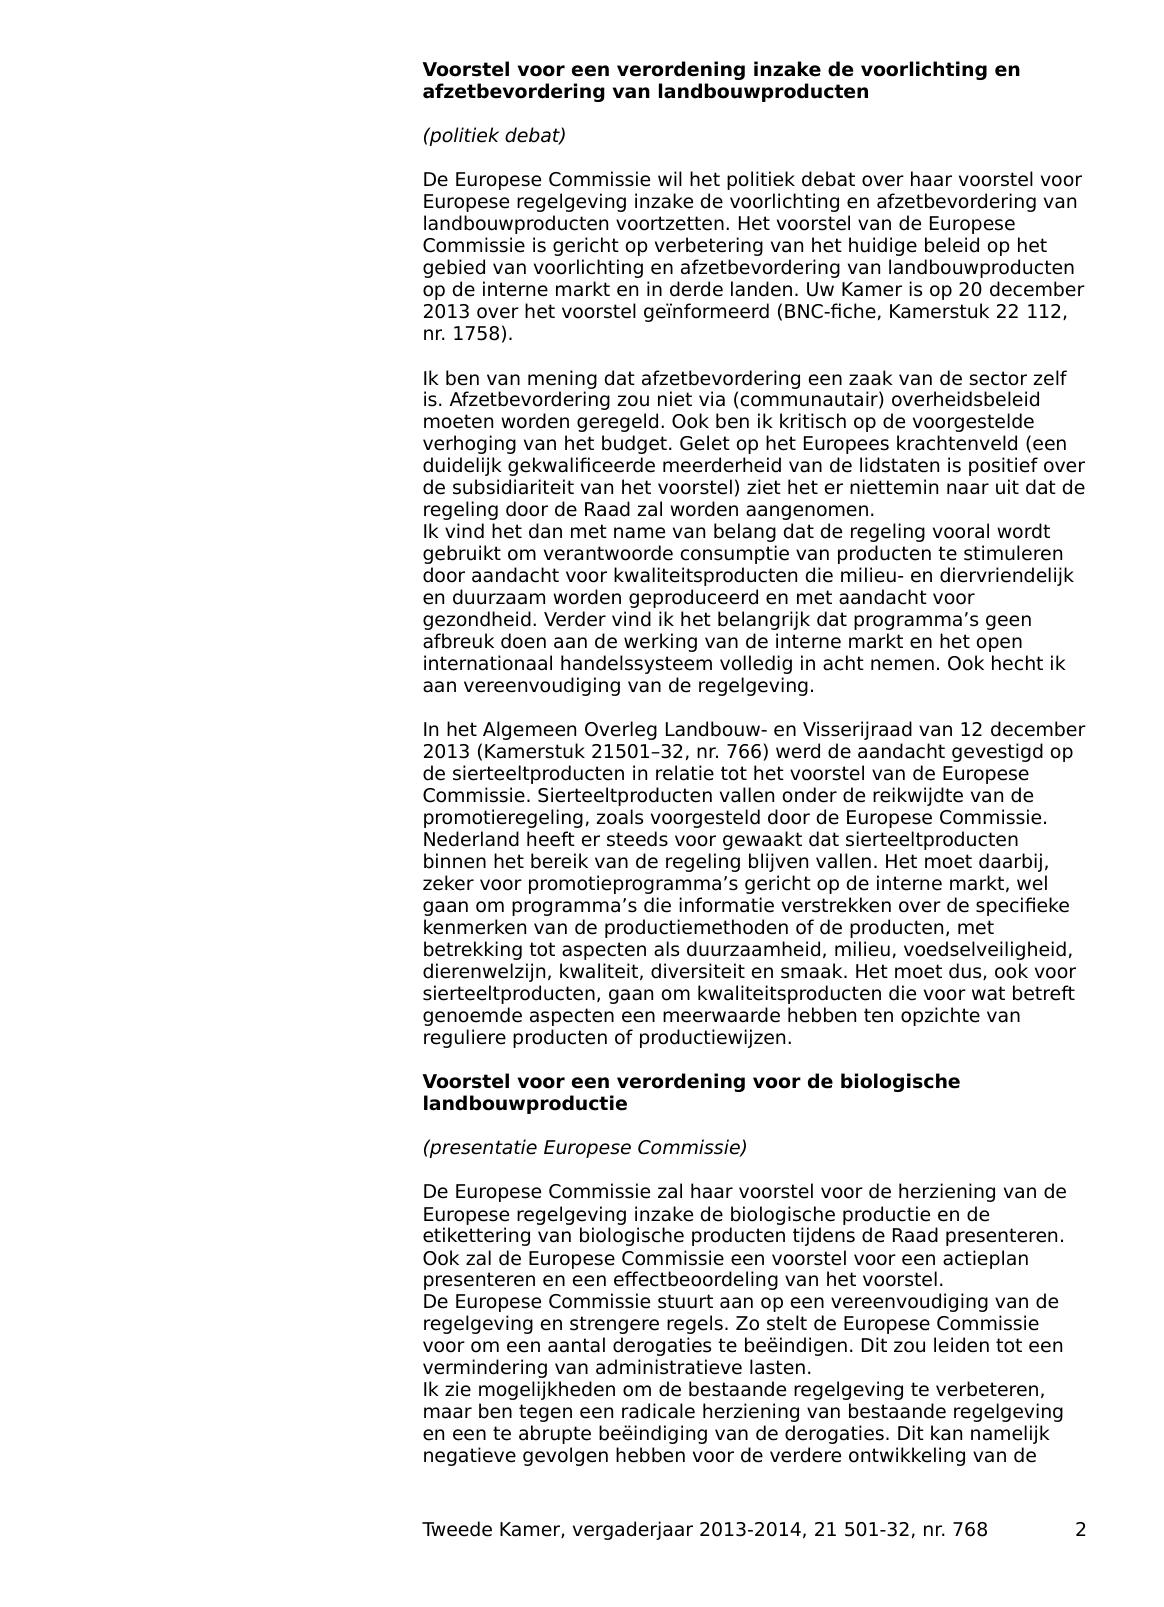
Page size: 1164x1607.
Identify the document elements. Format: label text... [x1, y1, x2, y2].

subtitle Voorstel voor een verordening inzake de voorlichting en afzetbevordering van landbouwproducten [422, 59, 1087, 103]
text De Europese Commissie wil het politiek debat over haar voorstel voor Europese regelgeving inzake de voorlichting en afzetbevordering van landbouwproducten voortzetten. Het voorstel van de Europese Commissie is gericht op verbetering van het huidige beleid op het gebied van voorlichting en afzetbevordering van landbouwproducten op de interne markt en in derde landen. Uw Kamer is op 20 december 2013 over het voorstel geïnformeerd (BNC-fiche, Kamerstuk 22 112, nr. 1758). [422, 169, 1087, 345]
subtitle Voorstel voor een verordening voor de biologische landbouwproductie [422, 1071, 1087, 1115]
text De Europese Commissie zal haar voorstel voor de herziening van de Europese regelgeving inzake de biologische productie en de etikettering van biologische producten tijdens de Raad presenteren. Ook zal de Europese Commissie een voorstel voor een actieplan presenteren en een effectbeoordeling van het voorstel. [422, 1181, 1087, 1291]
subtitle (presentatie Europese Commissie) [422, 1137, 1087, 1159]
text In het Algemeen Overleg Landbouw- en Visserijraad van 12 december 2013 (Kamerstuk 21501–32, nr. 766) werd de aandacht gevestigd op de sierteeltproducten in relatie tot het voorstel van de Europese Commissie. Sierteeltproducten vallen onder de reikwijdte van de promotieregeling, zoals voorgesteld door de Europese Commissie. Nederland heeft er steeds voor gewaakt dat sierteeltproducten binnen het bereik van de regeling blijven vallen. Het moet daarbij, zeker voor promotieprogramma’s gericht op de interne markt, wel gaan om programma’s die informatie verstrekken over de specifieke kenmerken van de productiemethoden of de producten, met betrekking tot aspecten als duurzaamheid, milieu, voedselveiligheid, dierenwelzijn, kwaliteit, diversiteit en smaak. Het moet dus, ook voor sierteeltproducten, gaan om kwaliteitsproducten die voor wat betreft genoemde aspecten een meerwaarde hebben ten opzichte van reguliere producten of productiewijzen. [422, 719, 1087, 1049]
subtitle (politiek debat) [422, 125, 1087, 147]
text De Europese Commissie stuurt aan op een vereenvoudiging van de regelgeving en strengere regels. Zo stelt de Europese Commissie voor om een aantal derogaties te beëindigen. Dit zou leiden tot een vermindering van administratieve lasten. [422, 1291, 1087, 1379]
text Ik zie mogelijkheden om de bestaande regelgeving te verbeteren, maar ben tegen een radicale herziening van bestaande regelgeving en een te abrupte beëindiging van de derogaties. Dit kan namelijk negatieve gevolgen hebben voor de verdere ontwikkeling van de [422, 1379, 1087, 1467]
text Ik vind het dan met name van belang dat de regeling vooral wordt gebruikt om verantwoorde consumptie van producten te stimuleren door aandacht voor kwaliteitsproducten die milieu- en diervriendelijk en duurzaam worden geproduceerd en met aandacht voor gezondheid. Verder vind ik het belangrijk dat programma’s geen afbreuk doen aan de werking van de interne markt en het open internationaal handelssysteem volledig in acht nemen. Ook hecht ik aan vereenvoudiging van de regelgeving. [422, 521, 1087, 697]
text Ik ben van mening dat afzetbevordering een zaak van de sector zelf is. Afzetbevordering zou niet via (communautair) overheidsbeleid moeten worden geregeld. Ook ben ik kritisch op de voorgestelde verhoging van het budget. Gelet op het Europees krachtenveld (een duidelijk gekwalificeerde meerderheid van de lidstaten is positief over de subsidiariteit van het voorstel) ziet het er niettemin naar uit dat de regeling door de Raad zal worden aangenomen. [422, 367, 1087, 521]
